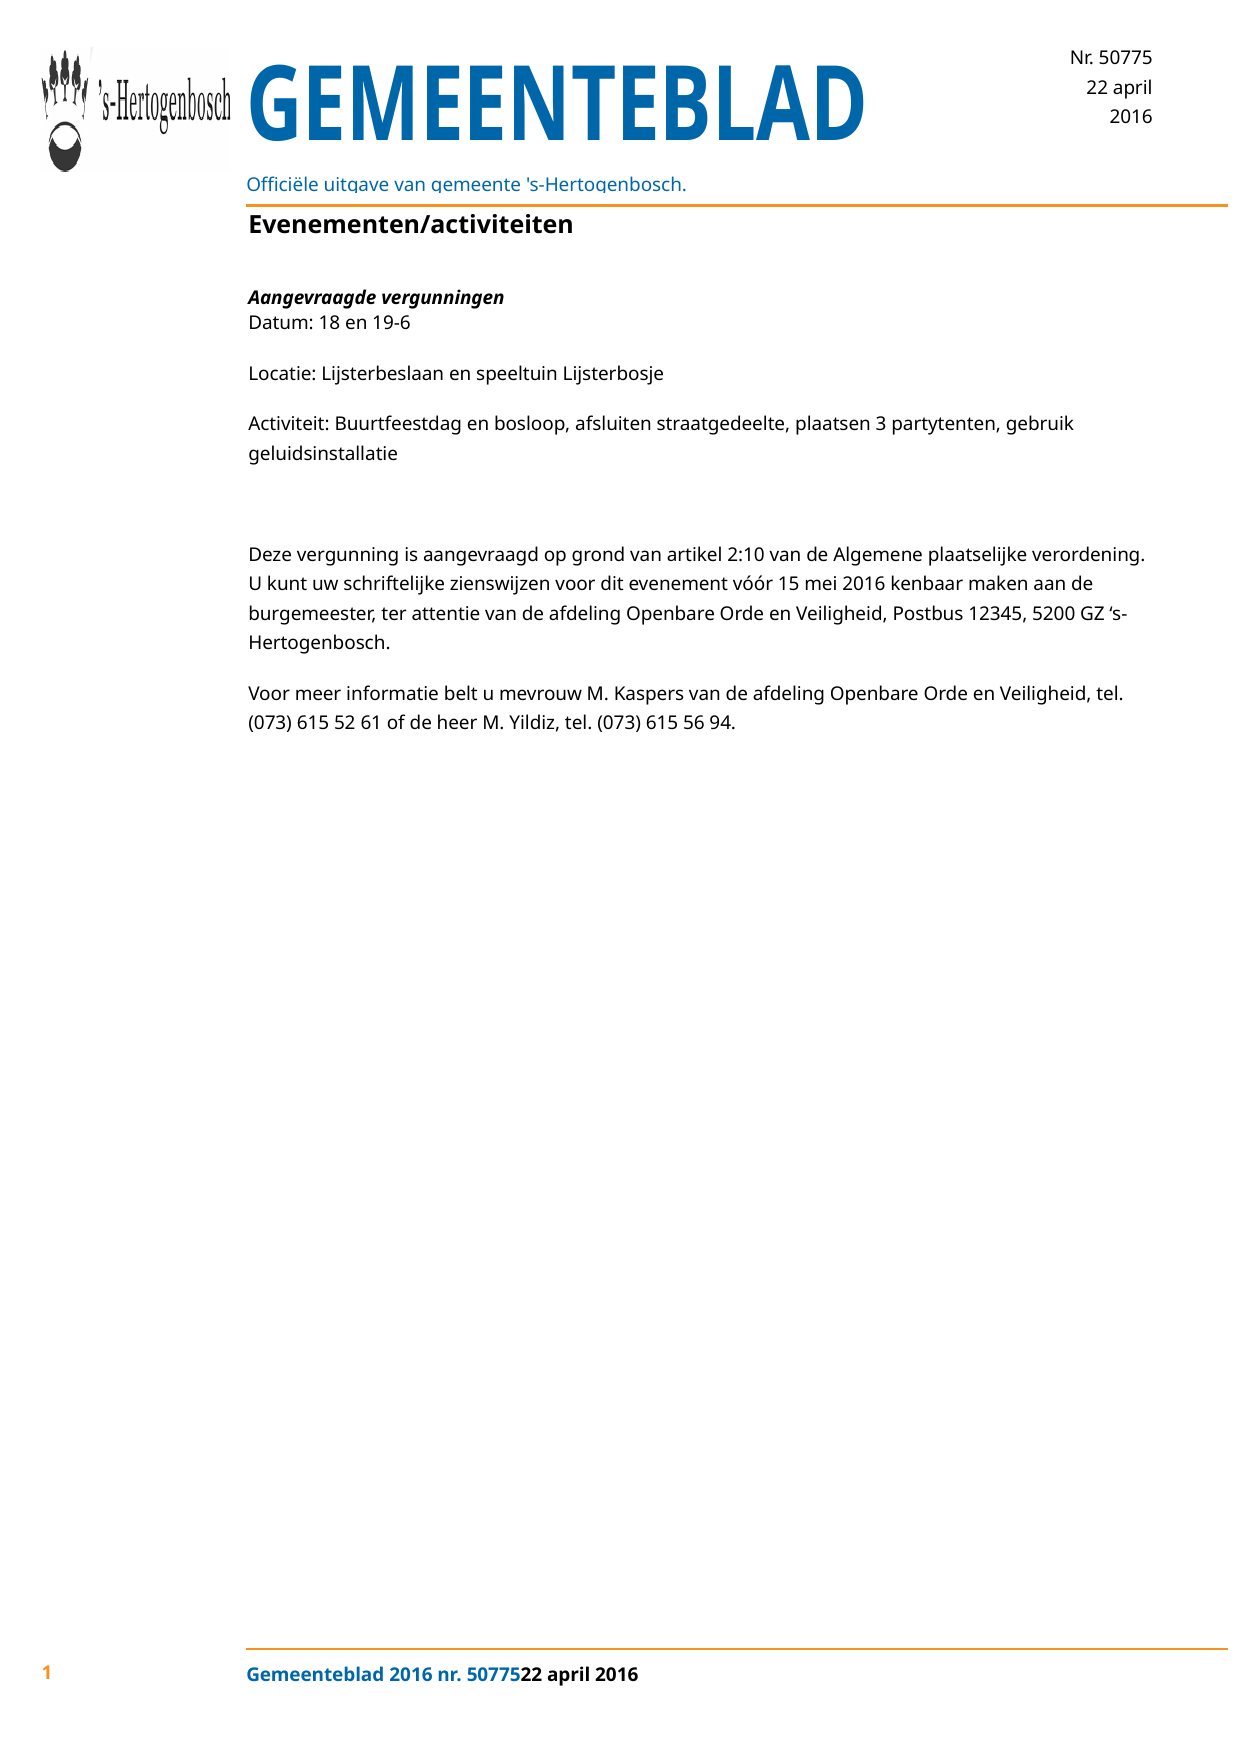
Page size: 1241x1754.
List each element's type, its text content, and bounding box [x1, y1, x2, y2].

text Locatie: Lijsterbeslaan en speeltuin Lijsterbosje [248, 360, 1152, 386]
text Datum: 18 en 19-6 [248, 309, 1152, 335]
text Voor meer informatie belt u mevrouw M. Kaspers van de afdeling Openbare Orde en Veiligheid, tel. (073) 615 52 61 of de heer M. Yildiz, tel. (073) 615 56 94. [248, 680, 1152, 735]
picture [41, 47, 231, 172]
text Activiteit: Buurtfeestdag en bosloop, afsluiten straatgedeelte, plaatsen 3 partytenten, gebruik geluidsinstallatie [248, 410, 1152, 466]
text Deze vergunning is aangevraagd op grond van artikel 2:10 van de Algemene plaatselijke verordening. U kunt uw schriftelijke zienswijzen voor dit evenement vóór 15 mei 2016 kenbaar maken aan de burgemeester, ter attentie van de afdeling Openbare Orde en Veiligheid, Postbus 12345, 5200 GZ ‘s-Hertogenbosch. [248, 541, 1152, 655]
text Aangevraagde vergunningen [248, 284, 1152, 309]
text Evenementen/activiteiten [248, 207, 1152, 241]
